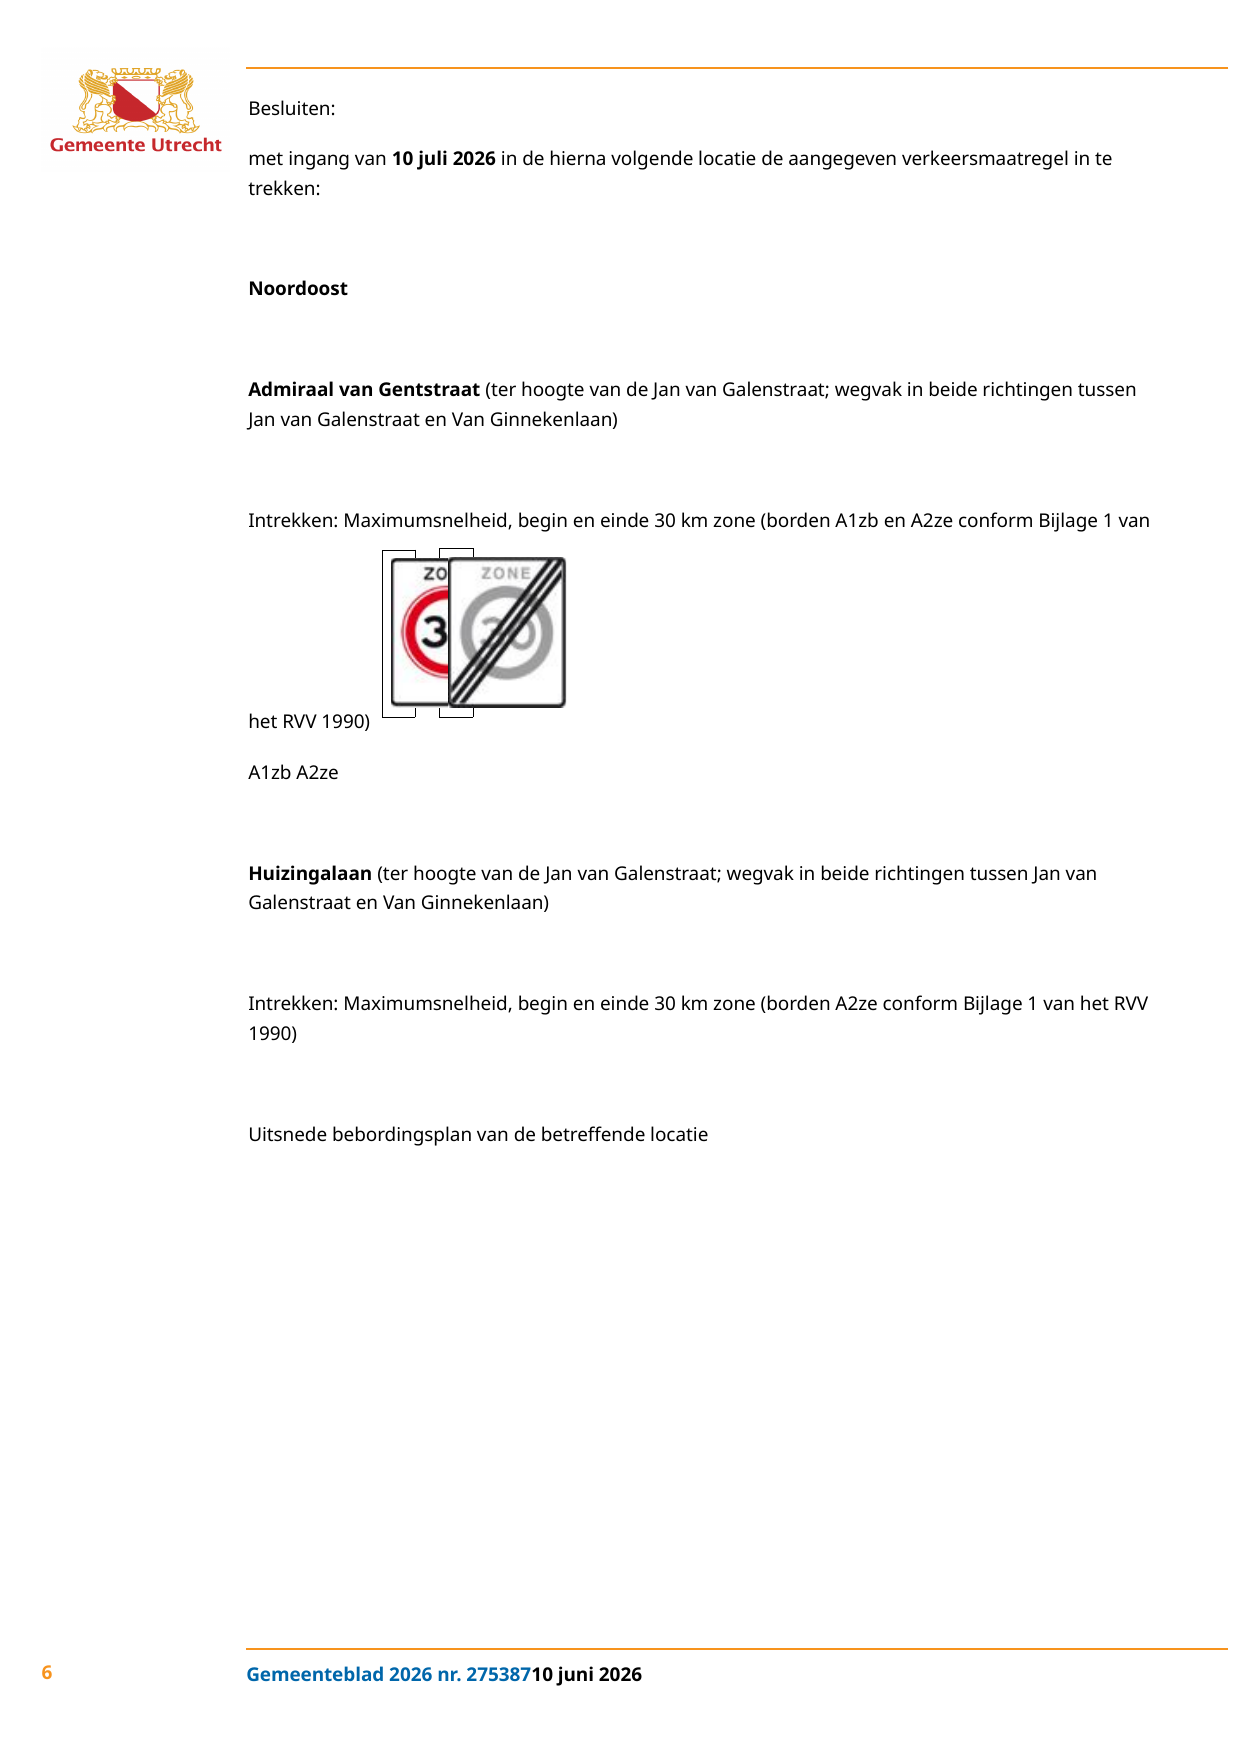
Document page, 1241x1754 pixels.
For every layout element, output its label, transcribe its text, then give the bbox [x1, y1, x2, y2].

text Intrekken: Maximumsnelheid, begin en einde 30 km zone (borden A2ze conform Bijlage 1 van het RVV 1990) [248, 990, 1152, 1046]
text Uitsnede bebordingsplan van de betreffende locatie [248, 1121, 1152, 1146]
text met ingang van 10 juli 2026 in de hierna volgende locatie de aangegeven verkeersmaatregel in te trekken: [248, 145, 1152, 201]
picture [391, 557, 567, 708]
text Huizingalaan (ter hoogte van de Jan van Galenstraat; wegvak in beide richtingen tussen Jan van Galenstraat en Van Ginnekenlaan) [248, 860, 1152, 915]
text Noordoost [248, 276, 1152, 301]
text A1zb A2ze [248, 759, 1152, 785]
text Admiraal van Gentstraat (ter hoogte van de Jan van Galenstraat; wegvak in beide richtingen tussen Jan van Galenstraat en Van Ginnekenlaan) [248, 376, 1152, 432]
text Intrekken: Maximumsnelheid, begin en einde 30 km zone (borden A1zb en A2ze conform Bijlage 1 van het RVV 1990) [248, 507, 1152, 734]
text Besluiten: [248, 95, 1152, 121]
picture [41, 47, 231, 172]
